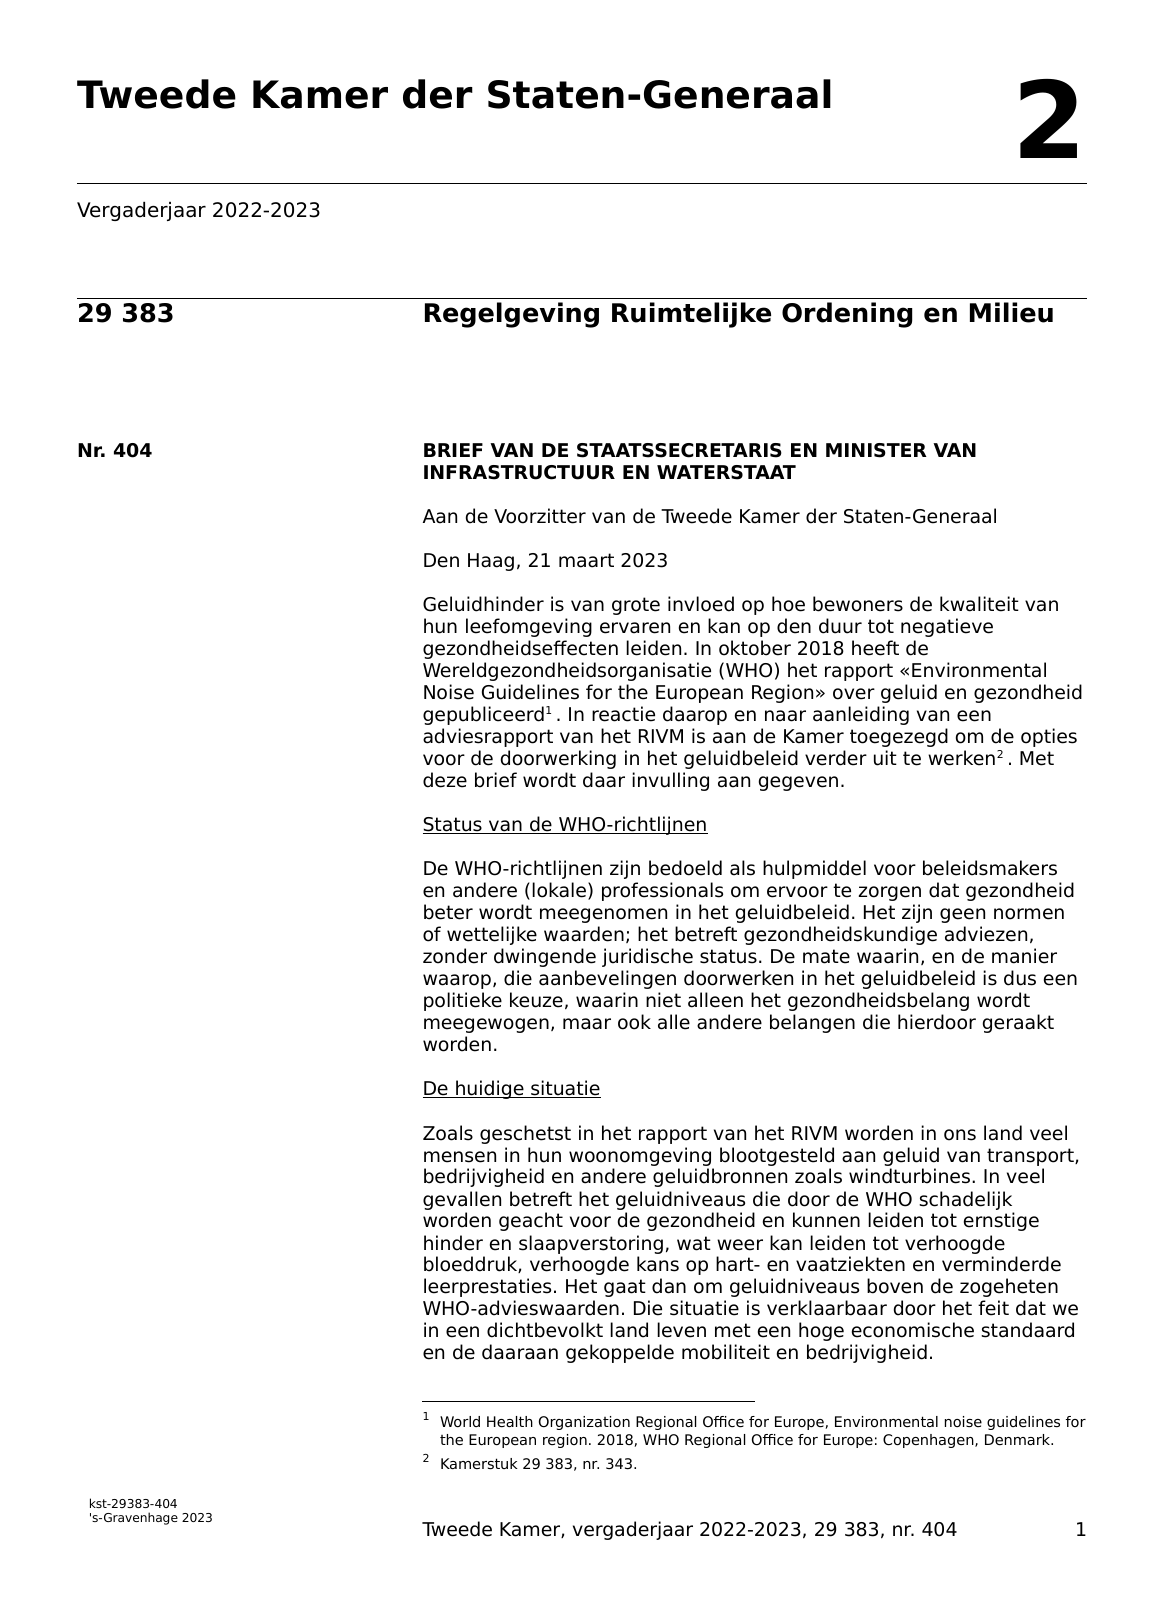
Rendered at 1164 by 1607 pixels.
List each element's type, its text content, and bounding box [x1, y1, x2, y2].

text Aan de Voorzitter van de Tweede Kamer der Staten-Generaal [422, 506, 1087, 528]
table_header 2 [886, 59, 1087, 183]
text De WHO-richtlijnen zijn bedoeld als hulpmiddel voor beleidsmakers en andere (lokale) professionals om ervoor te zorgen dat gezondheid beter wordt meegenomen in het geluidbeleid. Het zijn geen normen of wettelijke waarden; het betreft gezondheidskundige adviezen, zonder dwingende juridische status. De mate waarin, en de manier waarop, die aanbevelingen doorwerken in het geluidbeleid is dus een politieke keuze, waarin niet alleen het gezondheidsbelang wordt meegewogen, maar ook alle andere belangen die hierdoor geraakt worden. [422, 858, 1087, 1056]
text World Health Organization Regional Office for Europe, Environmental noise guidelines for the European region. 2018, WHO Regional Office for Europe: Copenhagen, Denmark. [422, 1410, 1087, 1449]
subtitle 29 383 Regelgeving Ruimtelijke Ordening en Milieu [77, 299, 1087, 329]
table_cell Vergaderjaar 2022-2023 [77, 184, 1087, 298]
subtitle Nr. 404 BRIEF VAN DE STAATSSECRETARIS EN MINISTER VAN INFRASTRUCTUUR EN WATERSTAAT [77, 440, 1087, 484]
subtitle Status van de WHO-richtlijnen [422, 814, 1087, 836]
text Zoals geschetst in het rapport van het RIVM worden in ons land veel mensen in hun woonomgeving blootgesteld aan geluid van transport, bedrijvigheid en andere geluidbronnen zoals windturbines. In veel gevallen betreft het geluidniveaus die door de WHO schadelijk worden geacht voor de gezondheid en kunnen leiden tot ernstige hinder en slaapverstoring, wat weer kan leiden tot verhoogde bloeddruk, verhoogde kans op hart- en vaatziekten en verminderde leerprestaties. Het gaat dan om geluidniveaus boven de zogeheten WHO-advieswaarden. Die situatie is verklaarbaar door het feit dat we in een dichtbevolkt land leven met een hoge economische standaard en de daaraan gekoppelde mobiliteit en bedrijvigheid. [422, 1122, 1087, 1364]
text Den Haag, 21 maart 2023 [422, 550, 1087, 572]
text kst-29383-404 [88, 1497, 323, 1511]
subtitle De huidige situatie [422, 1078, 1087, 1100]
table_header Tweede Kamer der Staten-Generaal [77, 59, 886, 183]
text Geluidhinder is van grote invloed op hoe bewoners de kwaliteit van hun leefomgeving ervaren en kan op den duur tot negatieve gezondheidseffecten leiden. In oktober 2018 heeft de Wereldgezondheidsorganisatie (WHO) het rapport «Environmental Noise Guidelines for the European Region» over geluid en gezondheid gepubliceerd. In reactie daarop en naar aanleiding van een adviesrapport van het RIVM is aan de Kamer toegezegd om de opties voor de doorwerking in het geluidbeleid verder uit te werken. Met deze brief wordt daar invulling aan gegeven. [422, 594, 1087, 792]
text 's-Gravenhage 2023 [88, 1511, 323, 1525]
text Kamerstuk 29 383, nr. 343. [422, 1452, 1087, 1474]
